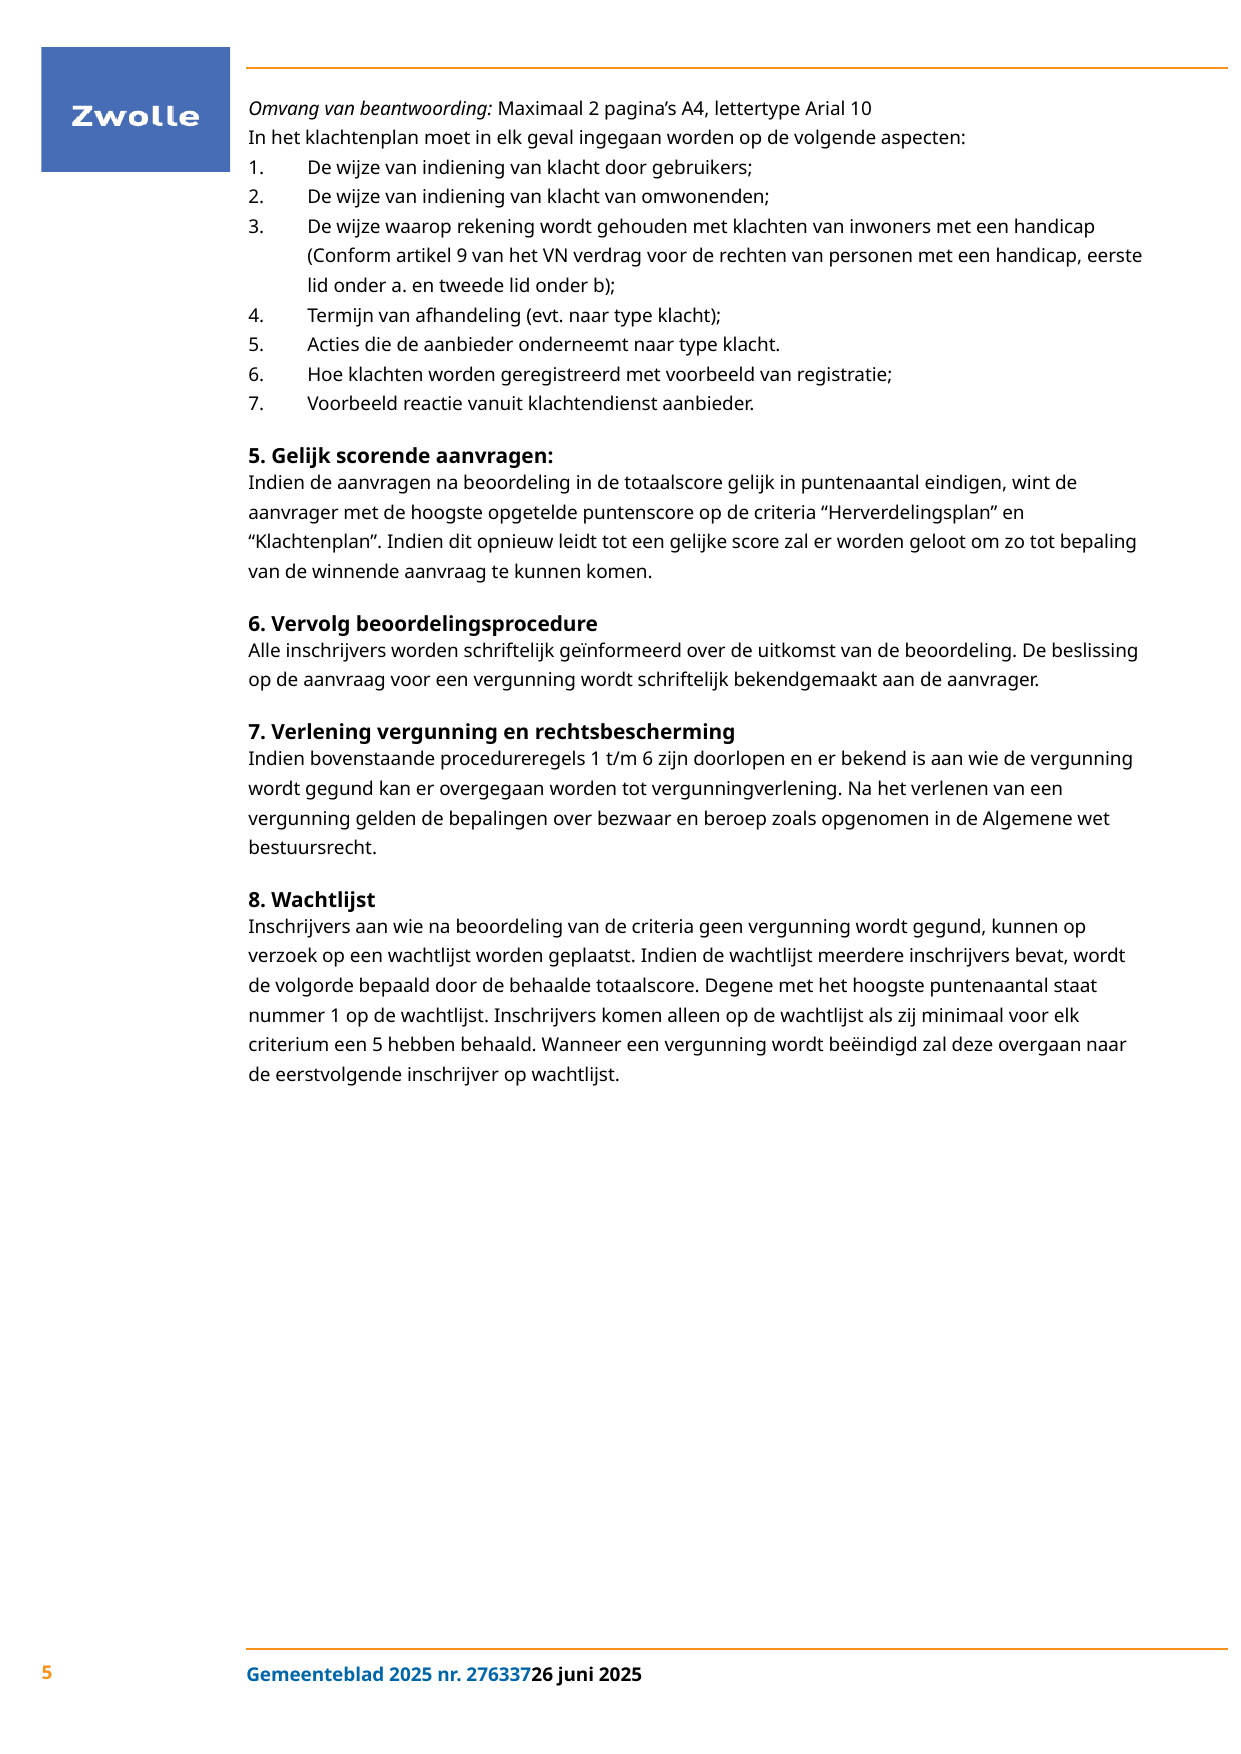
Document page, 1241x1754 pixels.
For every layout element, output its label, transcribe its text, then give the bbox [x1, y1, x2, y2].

text In het klachtenplan moet in elk geval ingegaan worden op de volgende aspecten: [248, 124, 1152, 150]
list Voorbeeld reactie vanuit klachtendienst aanbieder. [248, 391, 1152, 416]
list Acties die de aanbieder onderneemt naar type klacht. [248, 331, 1152, 357]
list Hoe klachten worden geregistreerd met voorbeeld van registratie; [248, 361, 1152, 387]
list De wijze waarop rekening wordt gehouden met klachten van inwoners met een handicap (Conform artikel 9 van het VN verdrag voor de rechten van personen met een handicap, eerste lid onder a. en tweede lid onder b); [248, 213, 1152, 298]
text Inschrijvers aan wie na beoordeling van de criteria geen vergunning wordt gegund, kunnen op verzoek op een wachtlijst worden geplaatst. Indien de wachtlijst meerdere inschrijvers bevat, wordt de volgorde bepaald door de behaalde totaalscore. Degene met het hoogste puntenaantal staat nummer 1 op de wachtlijst. Inschrijvers komen alleen op de wachtlijst als zij minimaal voor elk criterium een 5 hebben behaald. Wanneer een vergunning wordt beëindigd zal deze overgaan naar de eerstvolgende inschrijver op wachtlijst. [248, 913, 1152, 1087]
text 6. Vervolg beoordelingsprocedure [248, 609, 1152, 637]
text Indien de aanvragen na beoordeling in de totaalscore gelijk in puntenaantal eindigen, wint de aanvrager met de hoogste opgetelde puntenscore op de criteria “Herverdelingsplan” en “Klachtenplan”. Indien dit opnieuw leidt tot een gelijke score zal er worden geloot om zo tot bepaling van de winnende aanvraag te kunnen komen. [248, 469, 1152, 584]
text 5. Gelijk scorende aanvragen: [248, 441, 1152, 469]
list De wijze van indiening van klacht door gebruikers; [248, 154, 1152, 180]
text Omvang van beantwoording: Maximaal 2 pagina’s A4, lettertype Arial 10 [248, 95, 1152, 121]
text Alle inschrijvers worden schriftelijk geïnformeerd over de uitkomst van de beoordeling. De beslissing op de aanvraag voor een vergunning wordt schriftelijk bekendgemaakt aan de aanvrager. [248, 637, 1152, 692]
text 7. Verlening vergunning en rechtsbescherming [248, 717, 1152, 746]
text Indien bovenstaande procedureregels 1 t/m 6 zijn doorlopen en er bekend is aan wie de vergunning wordt gegund kan er overgegaan worden tot vergunningverlening. Na het verlenen van een vergunning gelden de bepalingen over bezwaar en beroep zoals opgenomen in de Algemene wet bestuursrecht. [248, 746, 1152, 860]
list De wijze van indiening van klacht van omwonenden; [248, 183, 1152, 209]
picture [41, 47, 231, 172]
text 8. Wachtlijst [248, 885, 1152, 913]
list Termijn van afhandeling (evt. naar type klacht); [248, 302, 1152, 328]
